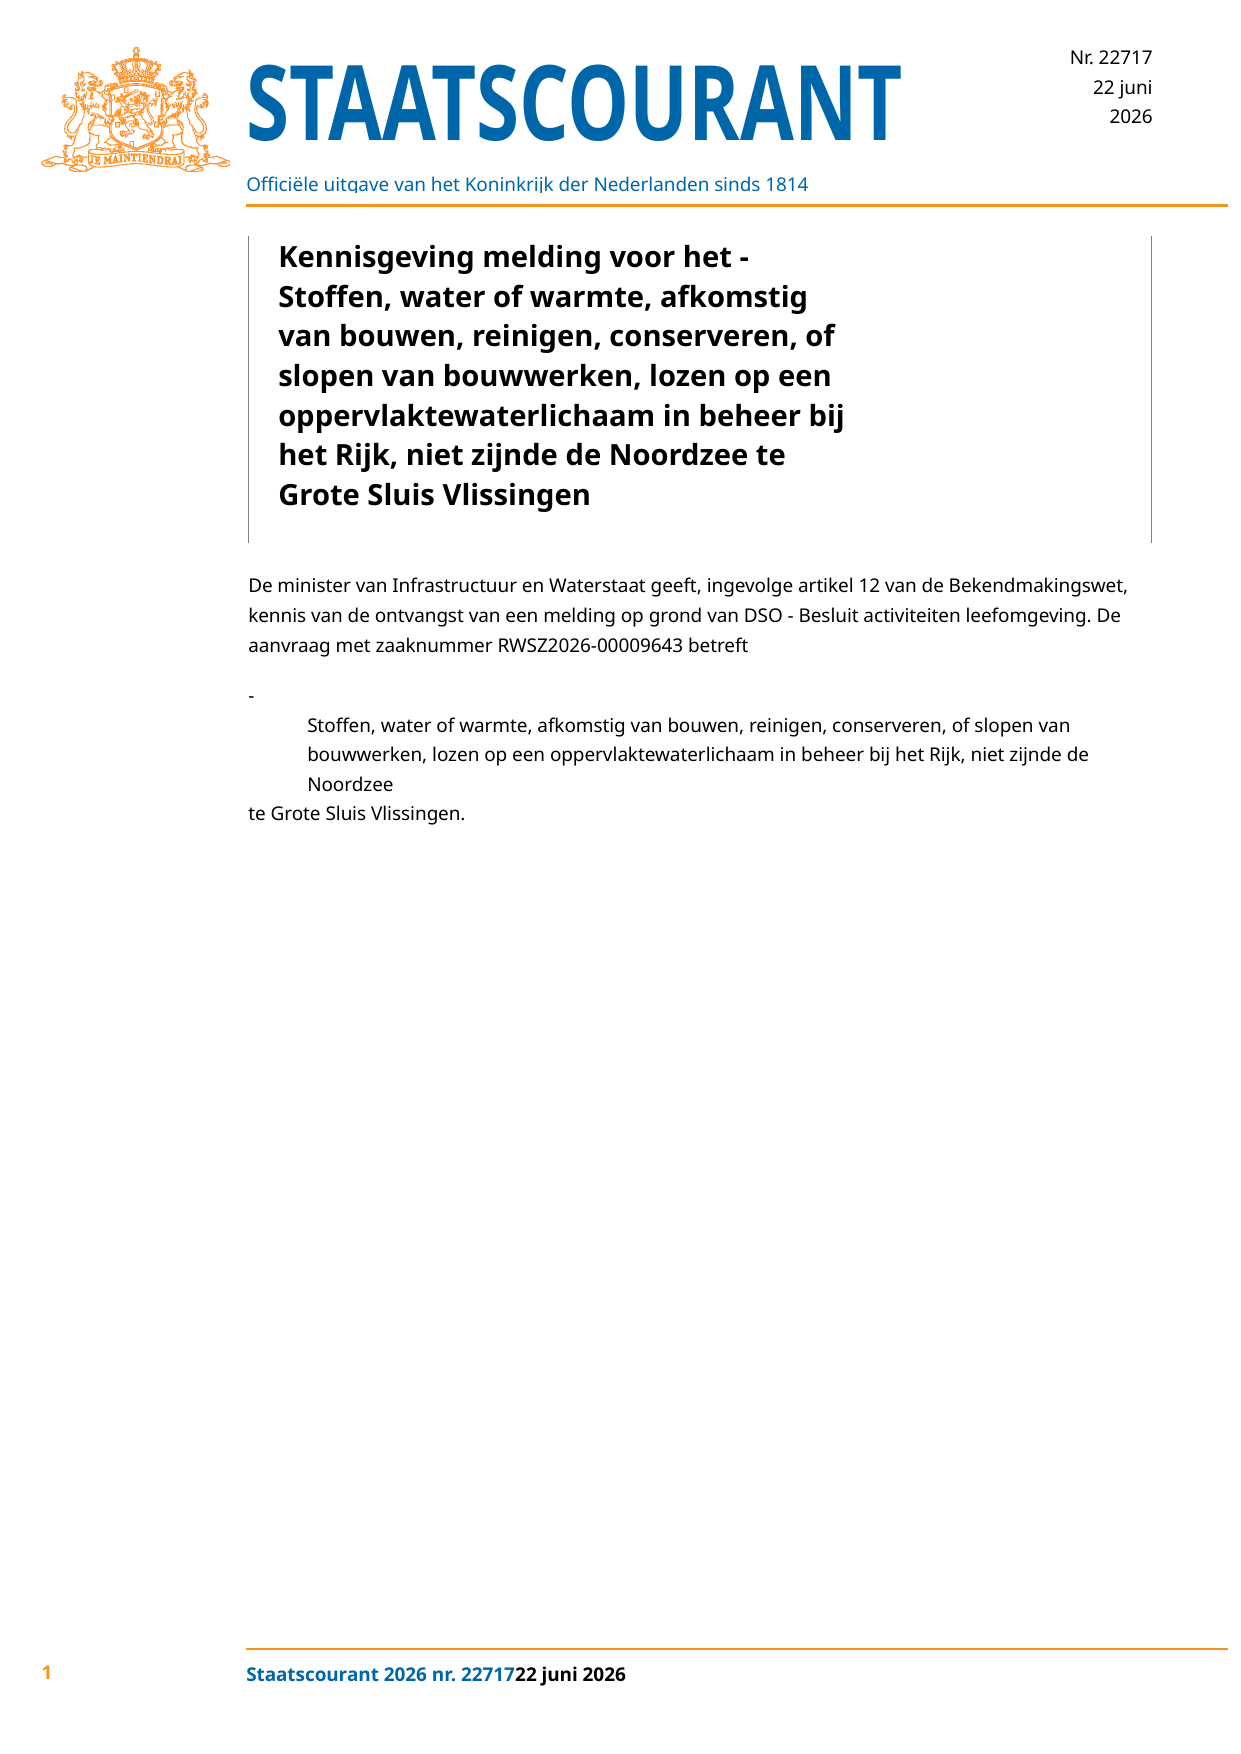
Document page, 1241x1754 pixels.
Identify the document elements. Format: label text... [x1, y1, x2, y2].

list Stoffen, water of warmte, afkomstig van bouwen, reinigen, conserveren, of slopen van bouwwerken, lozen op een oppervlaktewaterlichaam in beheer bij het Rijk, niet zijnde de Noordzee [248, 712, 1152, 797]
table_header Kennisgeving melding voor het -Stoffen, water of warmte, afkomstig van bouwen, reinigen, conserveren, of slopen van bouwwerken, lozen op een oppervlaktewaterlichaam in beheer bij het Rijk, niet zijnde de Noordzee te Grote Sluis Vlissingen [249, 236, 850, 543]
table_header [850, 236, 912, 413]
picture [912, 236, 1090, 414]
picture [41, 47, 231, 172]
table_header [1090, 236, 1151, 413]
text De minister van Infrastructuur en Waterstaat geeft, ingevolge artikel 12 van de Bekendmakingswet, kennis van de ontvangst van een melding op grond van DSO - Besluit activiteiten leefomgeving. De aanvraag met zaaknummer RWSZ2026-00009643 betreft [248, 573, 1152, 658]
text te Grote Sluis Vlissingen. [248, 801, 1152, 826]
table_header [850, 414, 1151, 543]
